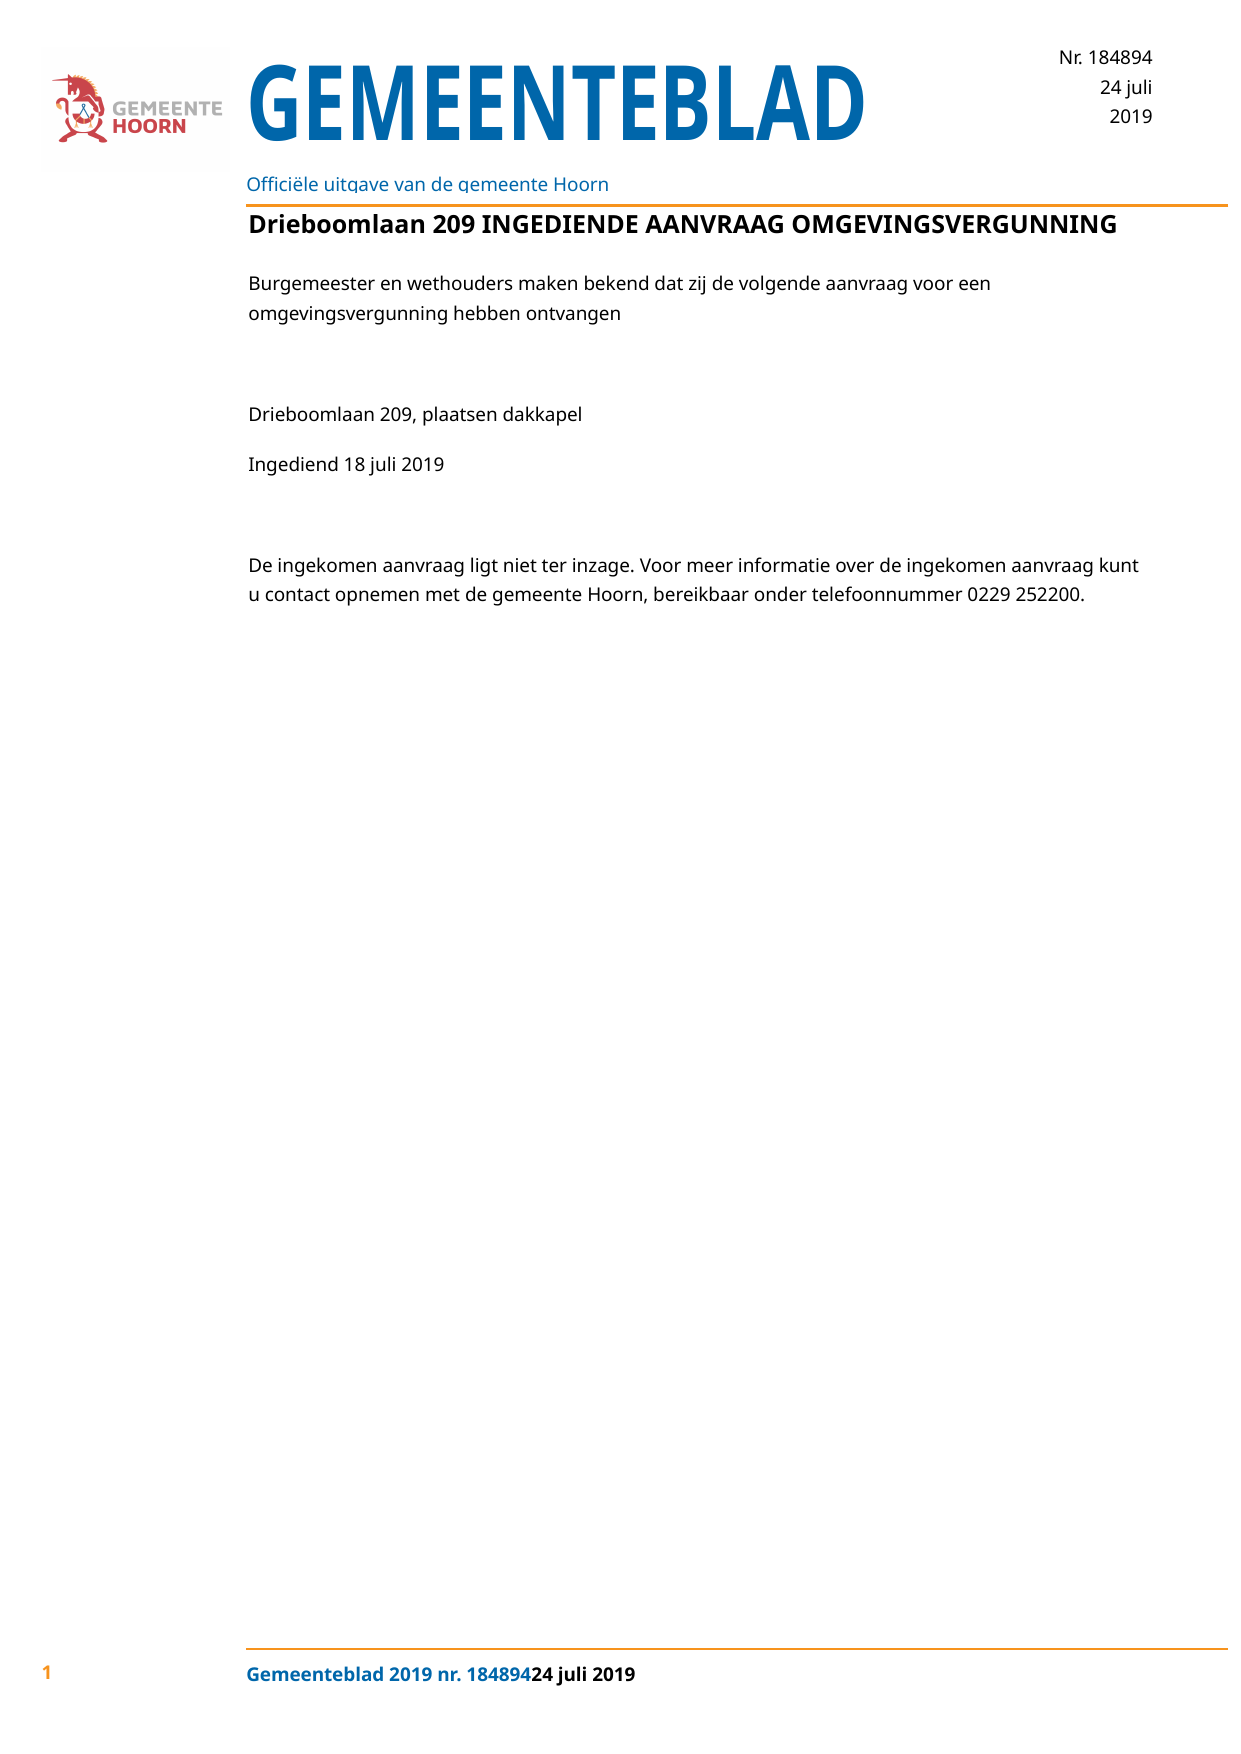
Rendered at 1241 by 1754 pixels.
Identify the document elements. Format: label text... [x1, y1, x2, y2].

text Ingediend 18 juli 2019 [248, 451, 1152, 477]
picture [41, 47, 231, 172]
text Drieboomlaan 209, plaatsen dakkapel [248, 401, 1152, 426]
text Drieboomlaan 209 INGEDIENDE AANVRAAG OMGEVINGSVERGUNNING [248, 207, 1152, 241]
text De ingekomen aanvraag ligt niet ter inzage. Voor meer informatie over de ingekomen aanvraag kunt u contact opnemen met de gemeente Hoorn, bereikbaar onder telefoonnummer 0229 252200. [248, 552, 1152, 607]
text Burgemeester en wethouders maken bekend dat zij de volgende aanvraag voor een omgevingsvergunning hebben ontvangen [248, 270, 1152, 326]
